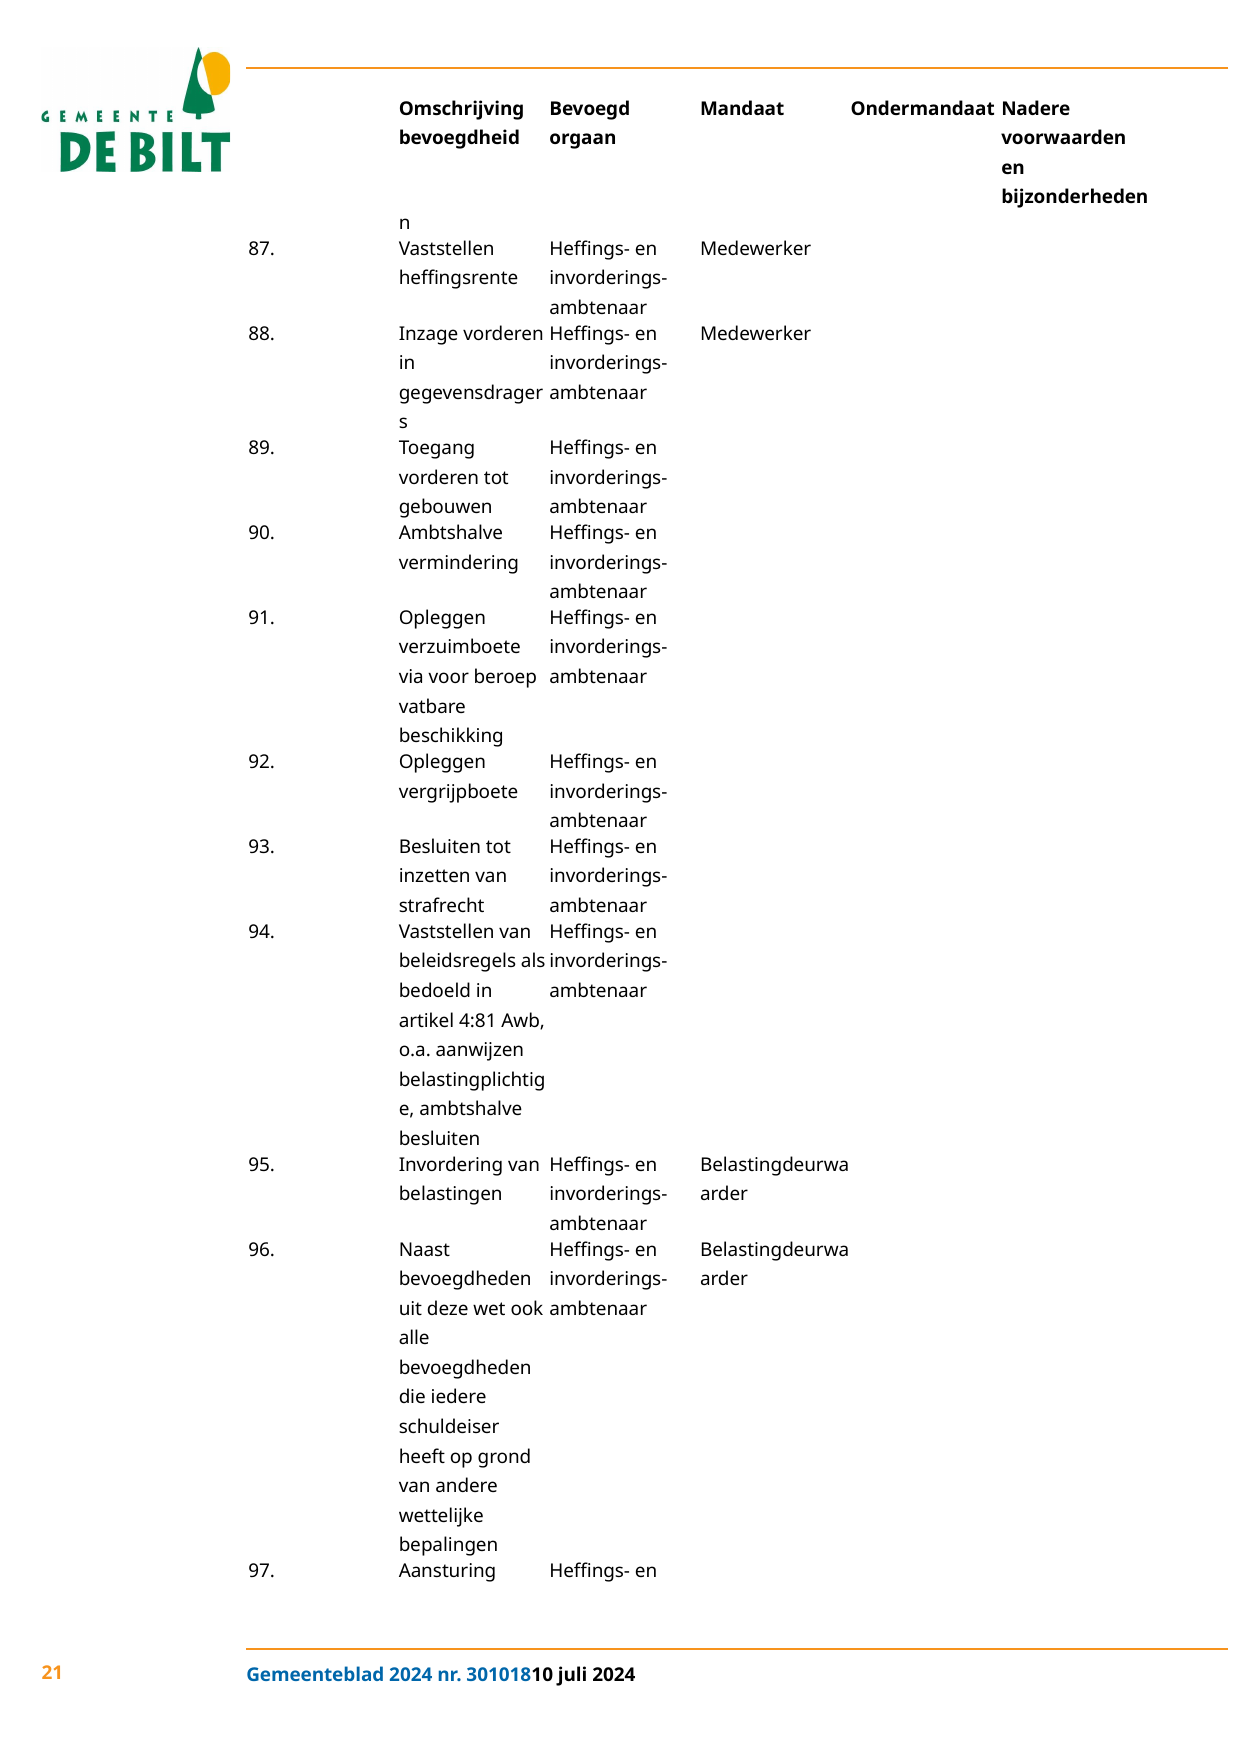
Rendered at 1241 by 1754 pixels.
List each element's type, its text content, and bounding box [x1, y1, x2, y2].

table_cell Invordering van belastingen [399, 1151, 549, 1236]
table_cell 95. [248, 1151, 398, 1236]
table_cell Toegang vorderen tot gebouwen [399, 434, 549, 519]
table_cell Heffings- en invorderings-ambtenaar [549, 235, 700, 320]
table_cell 88. [248, 320, 398, 434]
table_cell [549, 209, 700, 235]
table_cell Heffings- en invorderings-ambtenaar [549, 604, 700, 748]
table_cell n [399, 209, 549, 235]
table_cell [1001, 519, 1152, 604]
table_cell 90. [248, 519, 398, 604]
table_cell Heffings- en invorderings-ambtenaar [549, 320, 700, 434]
table_cell Heffings- en [549, 1557, 700, 1583]
table_cell Vaststellen van beleidsregels als bedoeld in artikel 4:81 Awb, o.a. aanwijzen belastingplichtige, ambtshalve besluiten [399, 918, 549, 1151]
table_cell [1001, 209, 1152, 235]
table_cell [1001, 235, 1152, 320]
table_cell 89. [248, 434, 398, 519]
table_header [248, 95, 398, 209]
table_cell Heffings- en invorderings-ambtenaar [549, 519, 700, 604]
table_cell 93. [248, 833, 398, 918]
table_header Ondermandaat [850, 95, 1001, 209]
table_cell [248, 209, 398, 235]
table_cell [1001, 1236, 1152, 1557]
table_cell [850, 320, 1001, 434]
table_cell [850, 209, 1001, 235]
table_header Bevoegd orgaan [549, 95, 700, 209]
table_cell [850, 1236, 1001, 1557]
table_cell [850, 1151, 1001, 1236]
table_cell Heffings- en invorderings-ambtenaar [549, 1151, 700, 1236]
table_cell 97. [248, 1557, 398, 1583]
table_cell Heffings- en invorderings-ambtenaar [549, 833, 700, 918]
table_cell Naast bevoegdheden uit deze wet ook alle bevoegdheden die iedere schuldeiser heeft op grond van andere wettelijke bepalingen [399, 1236, 549, 1557]
table_cell [850, 519, 1001, 604]
table_cell [850, 434, 1001, 519]
table_cell [850, 833, 1001, 918]
table_cell [700, 519, 850, 604]
table_cell [1001, 748, 1152, 833]
table_cell Heffings- en invorderings-ambtenaar [549, 1236, 700, 1557]
table_cell 91. [248, 604, 398, 748]
table_cell Vaststellen heffingsrente [399, 235, 549, 320]
table_cell Medewerker [700, 320, 850, 434]
table_cell [700, 918, 850, 1151]
table_cell [700, 1557, 850, 1583]
table_cell [1001, 434, 1152, 519]
table_cell [850, 1557, 1001, 1583]
table_cell [700, 604, 850, 748]
table_cell [700, 209, 850, 235]
table_header Omschrijving bevoegdheid [399, 95, 549, 209]
table_cell 94. [248, 918, 398, 1151]
table_cell Belastingdeurwaarder [700, 1236, 850, 1557]
table_cell [1001, 1151, 1152, 1236]
table_cell [1001, 833, 1152, 918]
table_cell Inzage vorderen in gegevensdragers [399, 320, 549, 434]
table_cell 96. [248, 1236, 398, 1557]
table_cell 92. [248, 748, 398, 833]
table_cell Opleggen verzuimboete via voor beroep vatbare beschikking [399, 604, 549, 748]
table_cell [850, 604, 1001, 748]
table_cell [700, 748, 850, 833]
table_cell [850, 748, 1001, 833]
table_cell [1001, 918, 1152, 1151]
table_cell 87. [248, 235, 398, 320]
table_cell Heffings- en invorderings-ambtenaar [549, 918, 700, 1151]
table_cell [1001, 320, 1152, 434]
table_cell Heffings- en invorderings-ambtenaar [549, 434, 700, 519]
table_cell [1001, 604, 1152, 748]
table_cell [850, 918, 1001, 1151]
table_cell Heffings- en invorderings-ambtenaar [549, 748, 700, 833]
table_cell Besluiten tot inzetten van strafrecht [399, 833, 549, 918]
table_cell [1001, 1557, 1152, 1583]
table_cell [850, 235, 1001, 320]
table_cell [700, 833, 850, 918]
table_cell Medewerker [700, 235, 850, 320]
table_cell Opleggen vergrijpboete [399, 748, 549, 833]
picture [41, 47, 231, 172]
table_cell [700, 434, 850, 519]
table_header Mandaat [700, 95, 850, 209]
table_cell Belastingdeurwaarder [700, 1151, 850, 1236]
table_header Nadere voorwaarden en bijzonderheden [1001, 95, 1152, 209]
table_cell Aansturing [399, 1557, 549, 1583]
table_cell Ambtshalve vermindering [399, 519, 549, 604]
